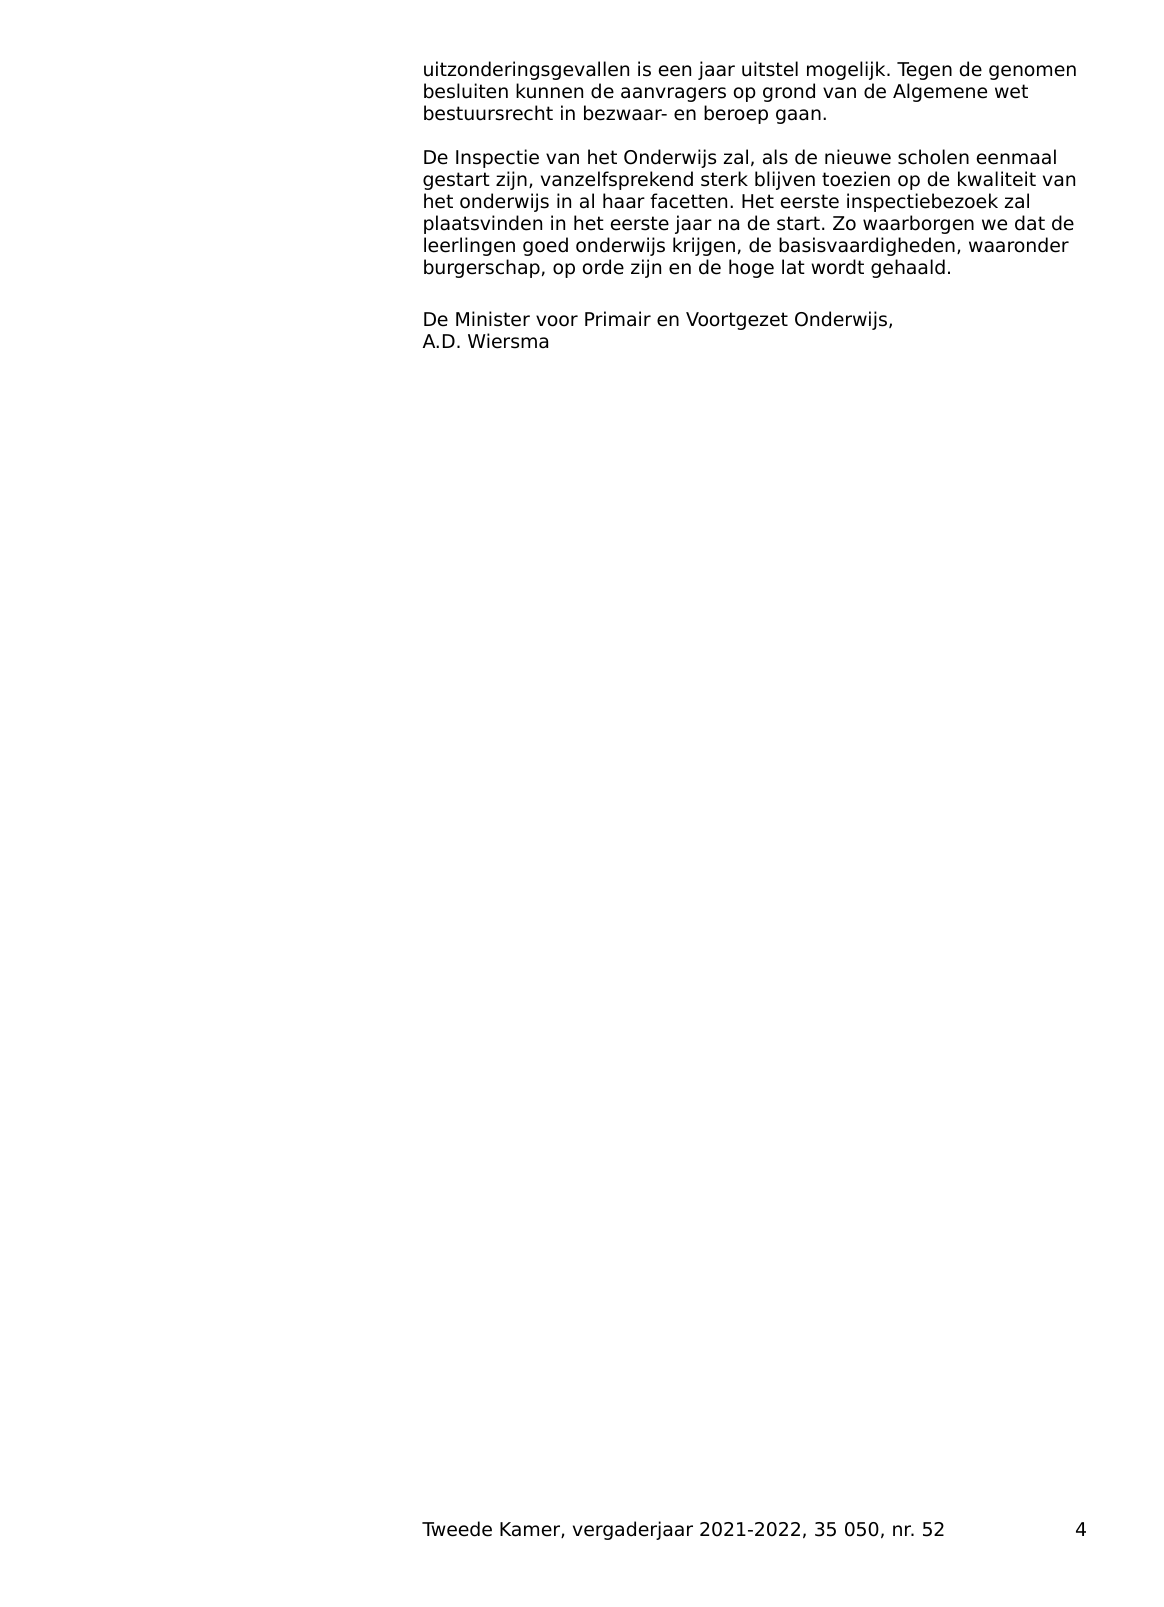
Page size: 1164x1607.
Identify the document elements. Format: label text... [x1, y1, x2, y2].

text De Minister voor Primair en Voortgezet Onderwijs, A.D. Wiersma [422, 309, 1087, 353]
text uitzonderingsgevallen is een jaar uitstel mogelijk. Tegen de genomen besluiten kunnen de aanvragers op grond van de Algemene wet bestuursrecht in bezwaar- en beroep gaan. [422, 59, 1087, 125]
text De Inspectie van het Onderwijs zal, als de nieuwe scholen eenmaal gestart zijn, vanzelfsprekend sterk blijven toezien op de kwaliteit van het onderwijs in al haar facetten. Het eerste inspectiebezoek zal plaatsvinden in het eerste jaar na de start. Zo waarborgen we dat de leerlingen goed onderwijs krijgen, de basisvaardigheden, waaronder burgerschap, op orde zijn en de hoge lat wordt gehaald. [422, 147, 1087, 279]
